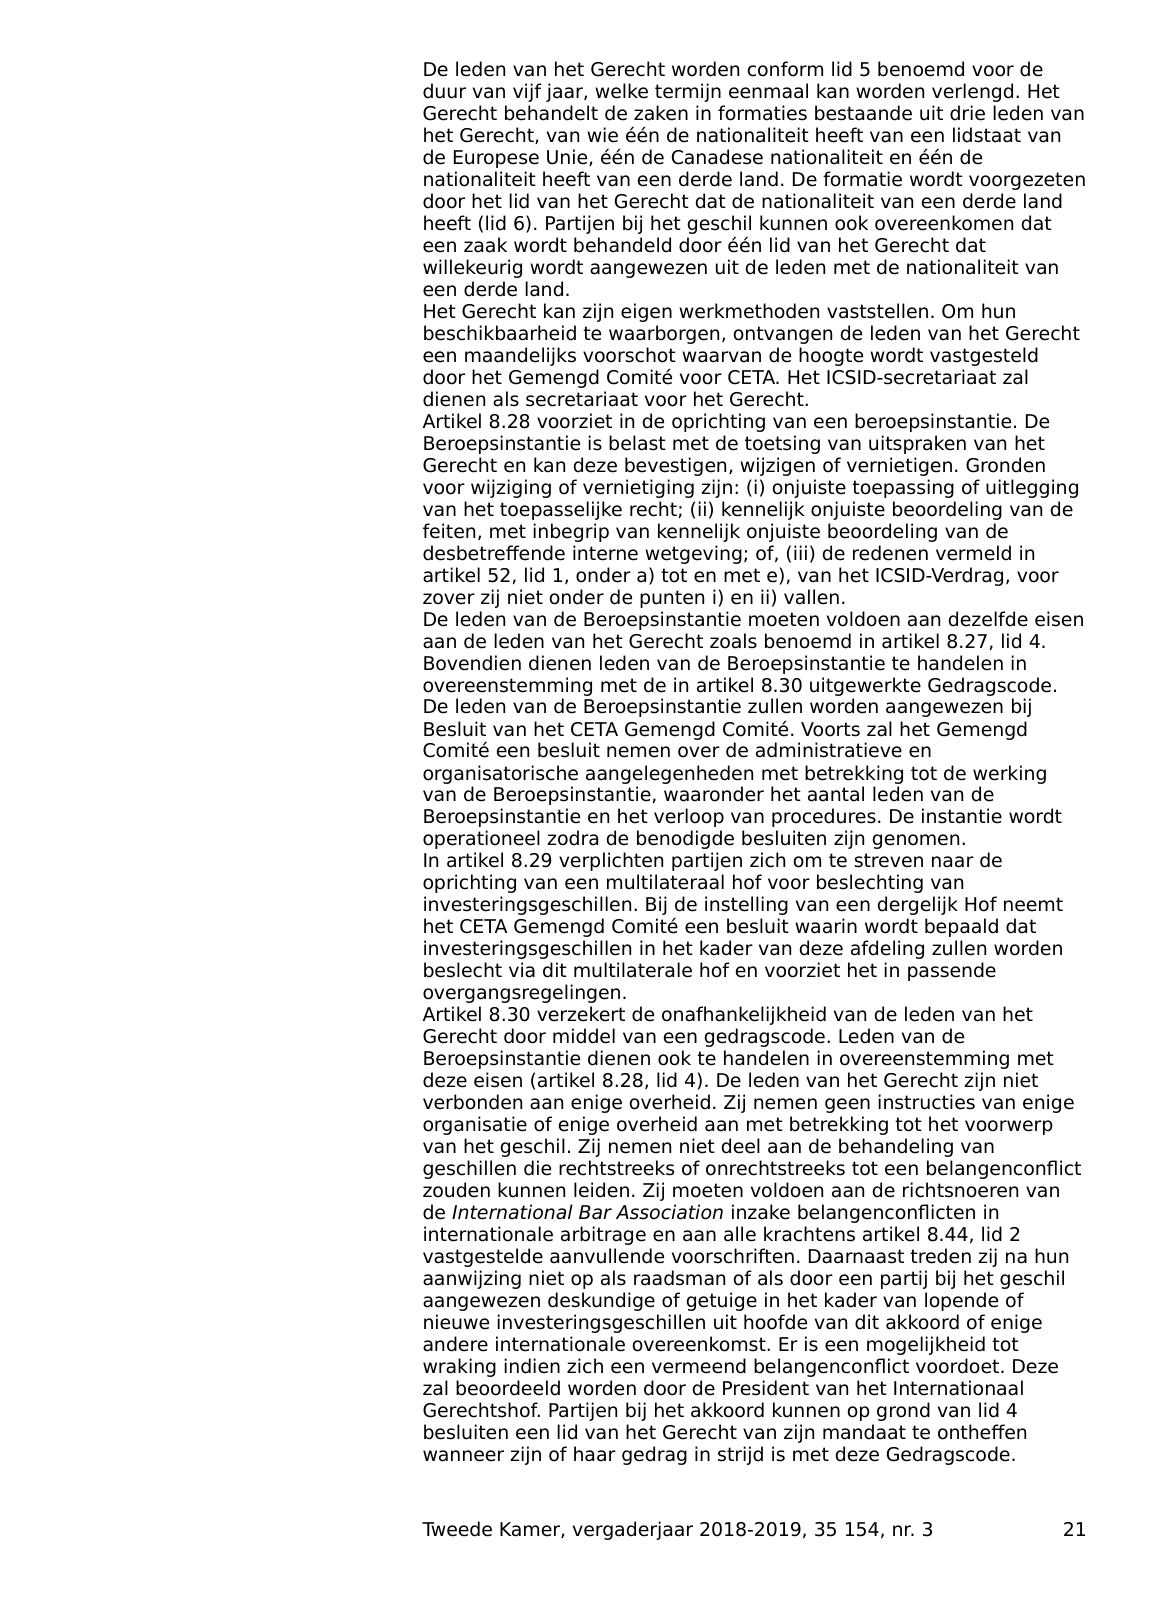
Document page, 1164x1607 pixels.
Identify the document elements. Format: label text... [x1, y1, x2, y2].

text In artikel 8.29 verplichten partijen zich om te streven naar de oprichting van een multilateraal hof voor beslechting van investeringsgeschillen. Bij de instelling van een dergelijk Hof neemt het CETA Gemengd Comité een besluit waarin wordt bepaald dat investeringsgeschillen in het kader van deze afdeling zullen worden beslecht via dit multilaterale hof en voorziet het in passende overgangsregelingen. [422, 850, 1087, 1004]
text Het Gerecht kan zijn eigen werkmethoden vaststellen. Om hun beschikbaarheid te waarborgen, ontvangen de leden van het Gerecht een maandelijks voorschot waarvan de hoogte wordt vastgesteld door het Gemengd Comité voor CETA. Het ICSID-secretariaat zal dienen als secretariaat voor het Gerecht. [422, 301, 1087, 411]
text Artikel 8.30 verzekert de onafhankelijkheid van de leden van het Gerecht door middel van een gedragscode. Leden van de Beroepsinstantie dienen ook te handelen in overeenstemming met deze eisen (artikel 8.28, lid 4). De leden van het Gerecht zijn niet verbonden aan enige overheid. Zij nemen geen instructies van enige organisatie of enige overheid aan met betrekking tot het voorwerp van het geschil. Zij nemen niet deel aan de behandeling van geschillen die rechtstreeks of onrechtstreeks tot een belangenconflict zouden kunnen leiden. Zij moeten voldoen aan de richtsnoeren van de International Bar Association inzake belangenconflicten in internationale arbitrage en aan alle krachtens artikel 8.44, lid 2 vastgestelde aanvullende voorschriften. Daarnaast treden zij na hun aanwijzing niet op als raadsman of als door een partij bij het geschil aangewezen deskundige of getuige in het kader van lopende of nieuwe investeringsgeschillen uit hoofde van dit akkoord of enige andere internationale overeenkomst. Er is een mogelijkheid tot wraking indien zich een vermeend belangenconflict voordoet. Deze zal beoordeeld worden door de President van het Internationaal Gerechtshof. Partijen bij het akkoord kunnen op grond van lid 4 besluiten een lid van het Gerecht van zijn mandaat te ontheffen wanneer zijn of haar gedrag in strijd is met deze Gedragscode. [422, 1004, 1087, 1466]
text De leden van de Beroepsinstantie moeten voldoen aan dezelfde eisen aan de leden van het Gerecht zoals benoemd in artikel 8.27, lid 4. Bovendien dienen leden van de Beroepsinstantie te handelen in overeenstemming met de in artikel 8.30 uitgewerkte Gedragscode. De leden van de Beroepsinstantie zullen worden aangewezen bij Besluit van het CETA Gemengd Comité. Voorts zal het Gemengd Comité een besluit nemen over de administratieve en organisatorische aangelegenheden met betrekking tot de werking van de Beroepsinstantie, waaronder het aantal leden van de Beroepsinstantie en het verloop van procedures. De instantie wordt operationeel zodra de benodigde besluiten zijn genomen. [422, 608, 1087, 850]
text Artikel 8.28 voorziet in de oprichting van een beroepsinstantie. De Beroepsinstantie is belast met de toetsing van uitspraken van het Gerecht en kan deze bevestigen, wijzigen of vernietigen. Gronden voor wijziging of vernietiging zijn: (i) onjuiste toepassing of uitlegging van het toepasselijke recht; (ii) kennelijk onjuiste beoordeling van de feiten, met inbegrip van kennelijk onjuiste beoordeling van de desbetreffende interne wetgeving; of, (iii) de redenen vermeld in artikel 52, lid 1, onder a) tot en met e), van het ICSID-Verdrag, voor zover zij niet onder de punten i) en ii) vallen. [422, 411, 1087, 608]
text De leden van het Gerecht worden conform lid 5 benoemd voor de duur van vijf jaar, welke termijn eenmaal kan worden verlengd. Het Gerecht behandelt de zaken in formaties bestaande uit drie leden van het Gerecht, van wie één de nationaliteit heeft van een lidstaat van de Europese Unie, één de Canadese nationaliteit en één de nationaliteit heeft van een derde land. De formatie wordt voorgezeten door het lid van het Gerecht dat de nationaliteit van een derde land heeft (lid 6). Partijen bij het geschil kunnen ook overeenkomen dat een zaak wordt behandeld door één lid van het Gerecht dat willekeurig wordt aangewezen uit de leden met de nationaliteit van een derde land. [422, 59, 1087, 301]
